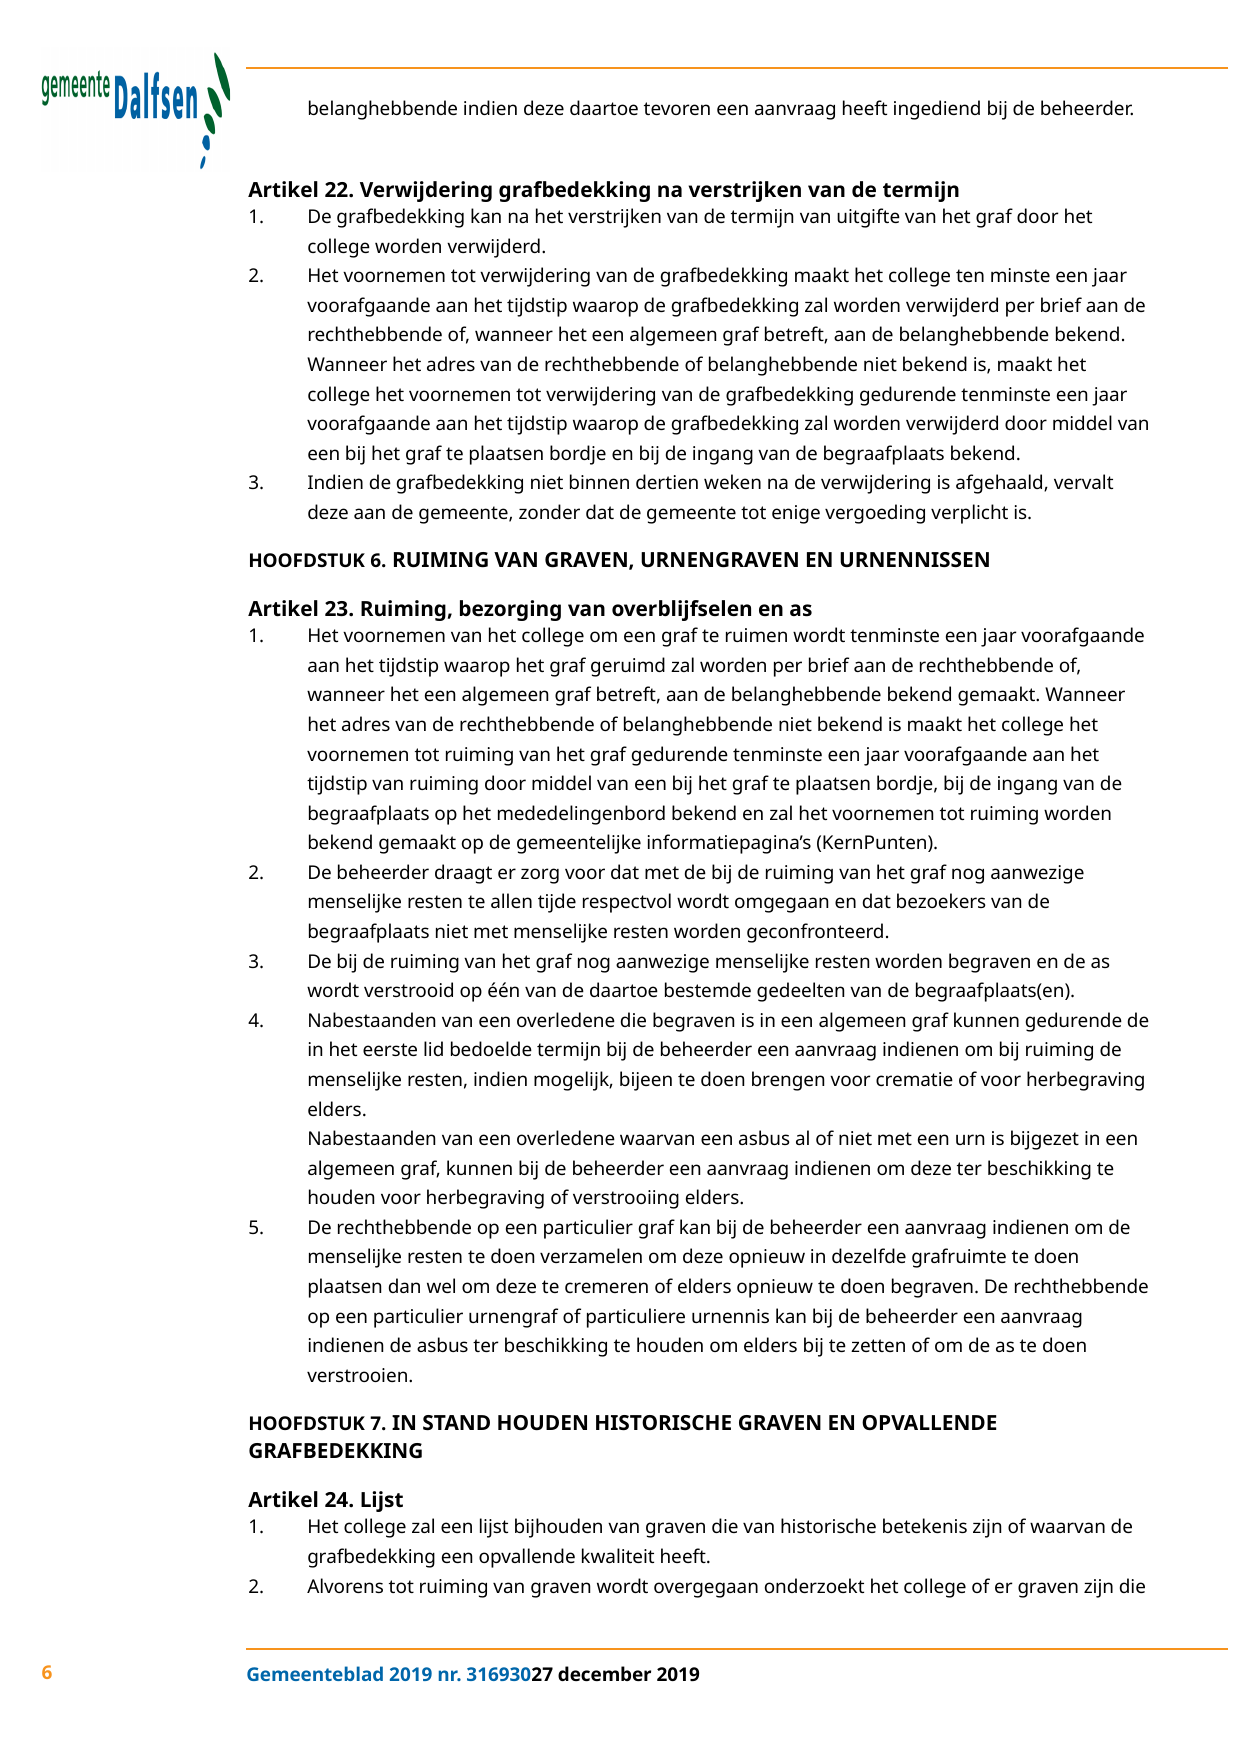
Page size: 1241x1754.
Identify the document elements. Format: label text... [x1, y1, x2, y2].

text Artikel 22. Verwijdering grafbedekking na verstrijken van de termijn [248, 175, 1152, 203]
list De bij de ruiming van het graf nog aanwezige menselijke resten worden begraven en de as wordt verstrooid op één van de daartoe bestemde gedeelten van de begraafplaats(en). [248, 948, 1152, 1003]
list Het voornemen van het college om een graf te ruimen wordt tenminste een jaar voorafgaande aan het tijdstip waarop het graf geruimd zal worden per brief aan de rechthebbende of, wanneer het een algemeen graf betreft, aan de belanghebbende bekend gemaakt. Wanneer het adres van de rechthebbende of belanghebbende niet bekend is maakt het college het voornemen tot ruiming van het graf gedurende tenminste een jaar voorafgaande aan het tijdstip van ruiming door middel van een bij het graf te plaatsen bordje, bij de ingang van de begraafplaats op het mededelingenbord bekend en zal het voornemen tot ruiming worden bekend gemaakt op de gemeentelijke informatiepagina’s (KernPunten). [248, 622, 1152, 855]
list De rechthebbende op een particulier graf kan bij de beheerder een aanvraag indienen om de menselijke resten te doen verzamelen om deze opnieuw in dezelfde grafruimte te doen plaatsen dan wel om deze te cremeren of elders opnieuw te doen begraven. De rechthebbende op een particulier urnengraf of particuliere urnennis kan bij de beheerder een aanvraag indienen de asbus ter beschikking te houden om elders bij te zetten of om de as te doen verstrooien. [248, 1214, 1152, 1388]
list Nabestaanden van een overledene die begraven is in een algemeen graf kunnen gedurende de in het eerste lid bedoelde termijn bij de beheerder een aanvraag indienen om bij ruiming de menselijke resten, indien mogelijk, bijeen te doen brengen voor crematie of voor herbegraving elders. [248, 1007, 1152, 1121]
list Het college zal een lijst bijhouden van graven die van historische betekenis zijn of waarvan de grafbedekking een opvallende kwaliteit heeft. [248, 1514, 1152, 1569]
list Alvorens tot ruiming van graven wordt overgegaan onderzoekt het college of er graven zijn die [248, 1573, 1152, 1599]
list belanghebbende indien deze daartoe tevoren een aanvraag heeft ingediend bij de beheerder. [248, 95, 1152, 121]
list Indien de grafbedekking niet binnen dertien weken na de verwijdering is afgehaald, vervalt deze aan de gemeente, zonder dat de gemeente tot enige vergoeding verplicht is. [248, 469, 1152, 525]
text Artikel 24. Lijst [248, 1485, 1152, 1514]
list Het voornemen tot verwijdering van de grafbedekking maakt het college ten minste een jaar voorafgaande aan het tijdstip waarop de grafbedekking zal worden verwijderd per brief aan de rechthebbende of, wanneer het een algemeen graf betreft, aan de belanghebbende bekend. Wanneer het adres van de rechthebbende of belanghebbende niet bekend is, maakt het college het voornemen tot verwijdering van de grafbedekking gedurende tenminste een jaar voorafgaande aan het tijdstip waarop de grafbedekking zal worden verwijderd door middel van een bij het graf te plaatsen bordje en bij de ingang van de begraafplaats bekend. [248, 262, 1152, 466]
picture [41, 47, 231, 172]
list De beheerder draagt er zorg voor dat met de bij de ruiming van het graf nog aanwezige menselijke resten te allen tijde respectvol wordt omgegaan en dat bezoekers van de begraafplaats niet met menselijke resten worden geconfronteerd. [248, 859, 1152, 944]
text HOOFDSTUK 7. IN STAND HOUDEN HISTORISCHE GRAVEN EN OPVALLENDE GRAFBEDEKKING [248, 1408, 1152, 1464]
text Artikel 23. Ruiming, bezorging van overblijfselen en as [248, 594, 1152, 622]
text HOOFDSTUK 6. RUIMING VAN GRAVEN, URNENGRAVEN EN URNENNISSEN [248, 545, 1152, 573]
list De grafbedekking kan na het verstrijken van de termijn van uitgifte van het graf door het college worden verwijderd. [248, 203, 1152, 258]
list Nabestaanden van een overledene waarvan een asbus al of niet met een urn is bijgezet in een algemeen graf, kunnen bij de beheerder een aanvraag indienen om deze ter beschikking te houden voor herbegraving of verstrooiing elders. [248, 1125, 1152, 1210]
